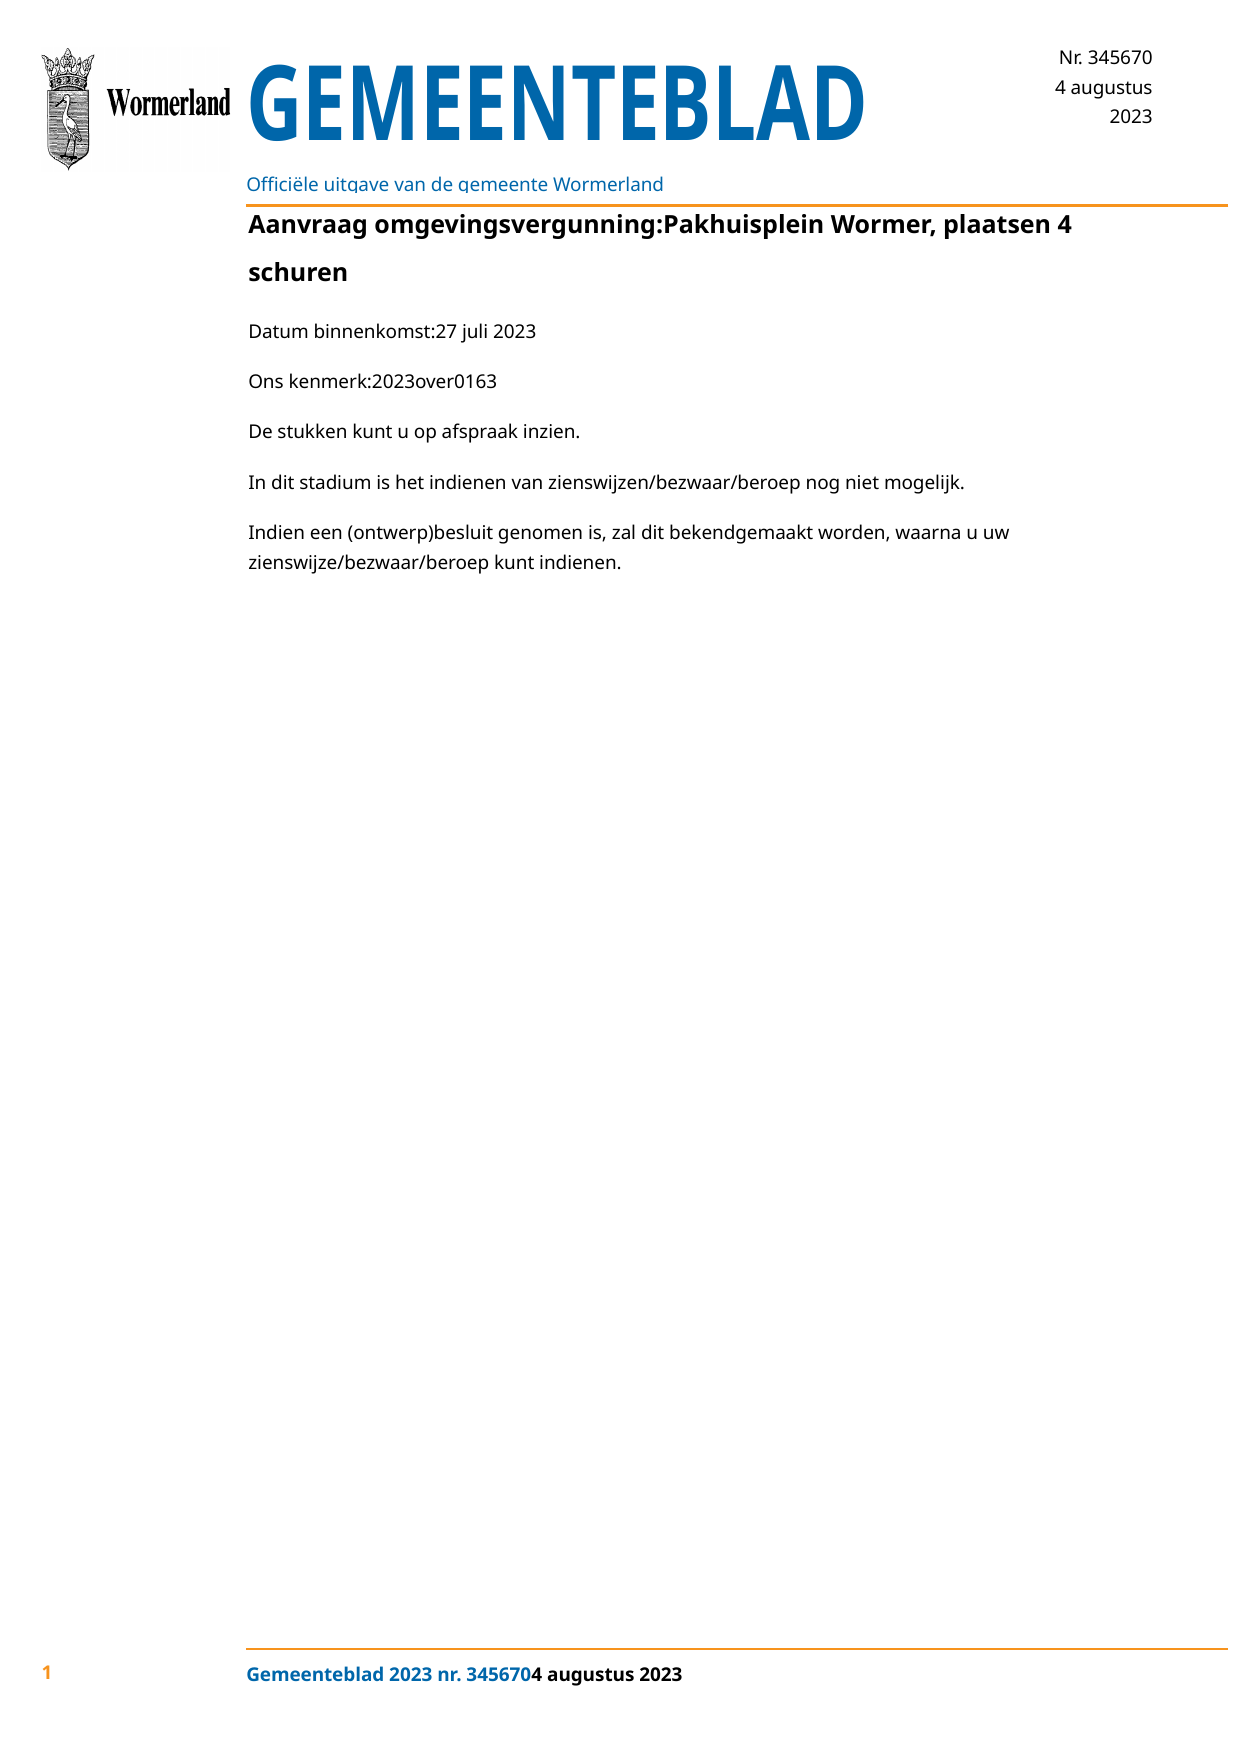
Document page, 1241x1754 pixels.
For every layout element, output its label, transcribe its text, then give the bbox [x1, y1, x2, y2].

text Ons kenmerk:2023over0163 [248, 368, 1152, 394]
text Aanvraag omgevingsvergunning:Pakhuisplein Wormer, plaatsen 4 schuren [248, 207, 1152, 288]
text Datum binnenkomst:27 juli 2023 [248, 318, 1152, 344]
text Indien een (ontwerp)besluit genomen is, zal dit bekendgemaakt worden, waarna u uw zienswijze/bezwaar/beroep kunt indienen. [248, 519, 1152, 575]
text De stukken kunt u op afspraak inzien. [248, 419, 1152, 444]
text In dit stadium is het indienen van zienswijzen/bezwaar/beroep nog niet mogelijk. [248, 469, 1152, 495]
picture [41, 47, 231, 172]
